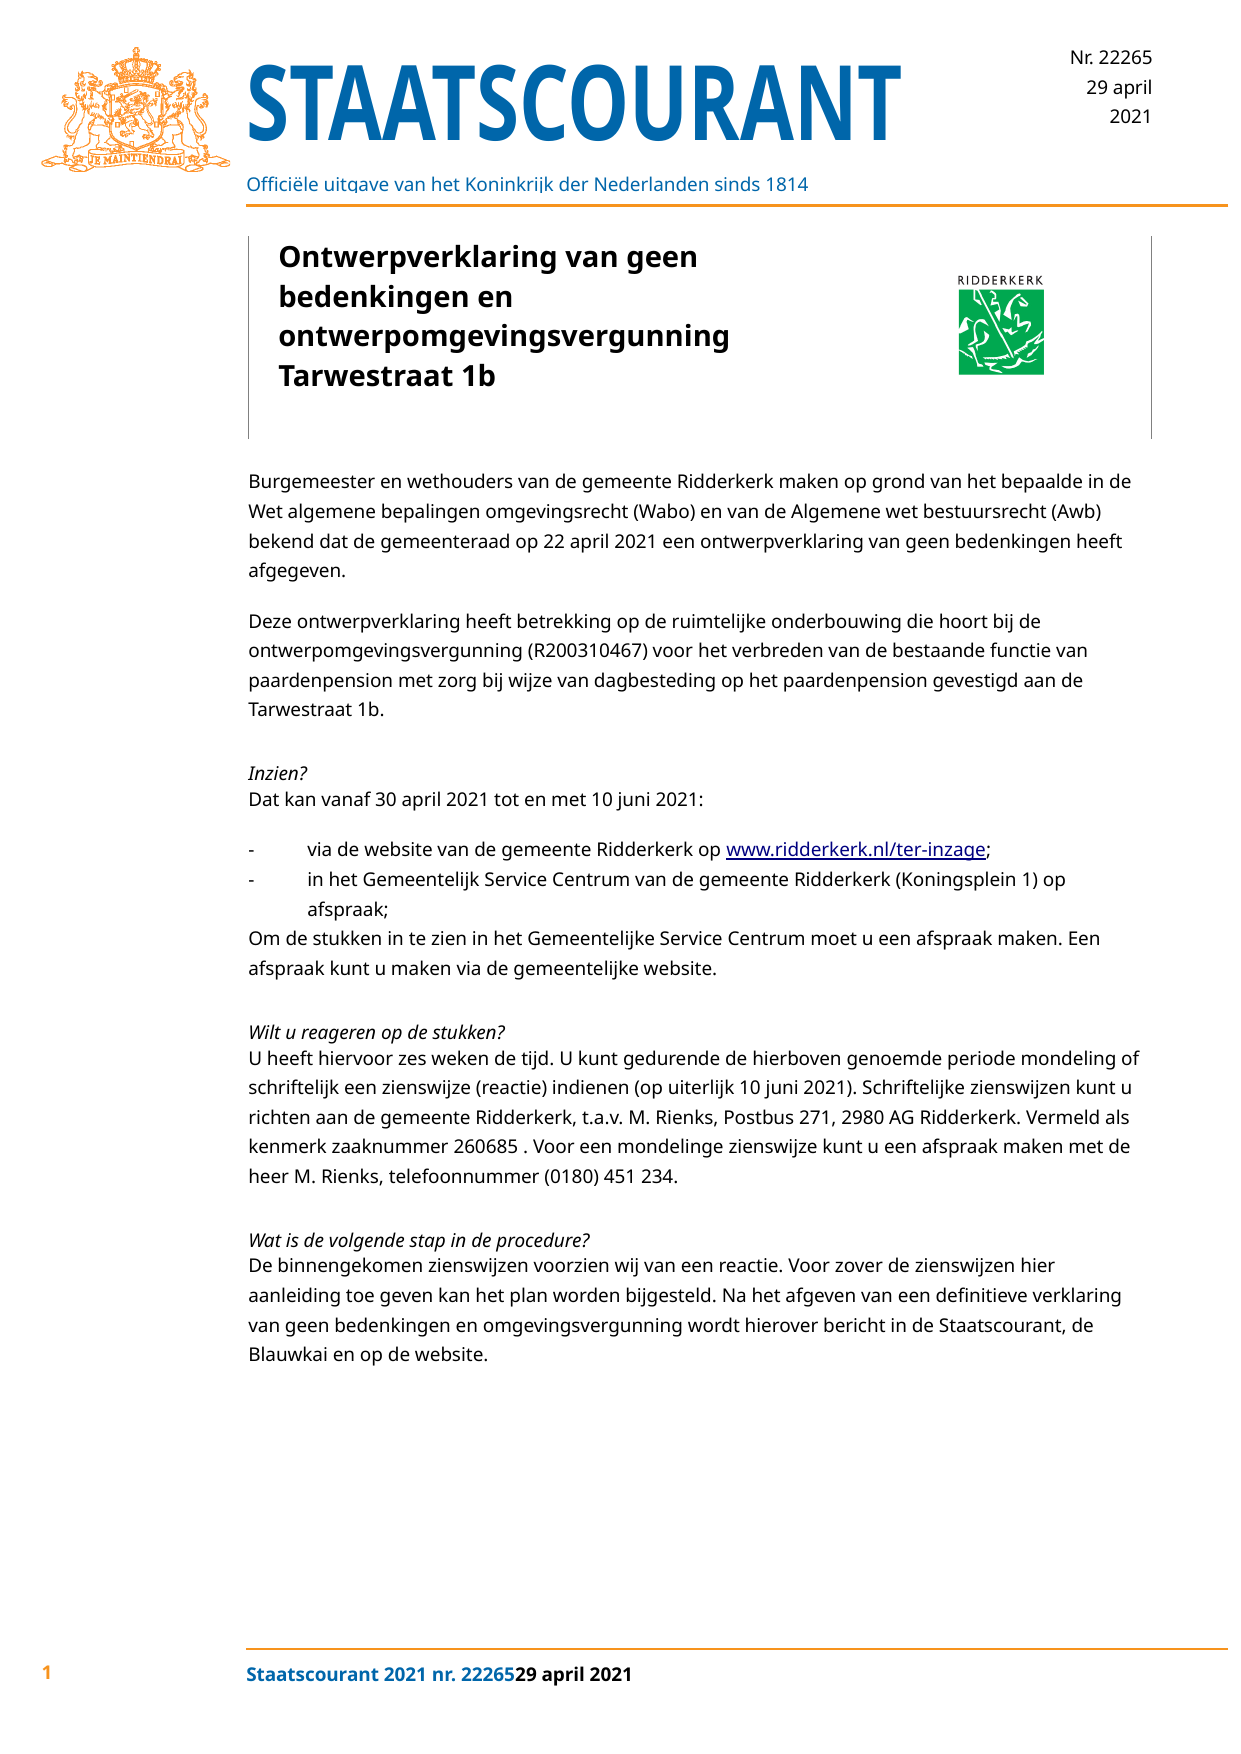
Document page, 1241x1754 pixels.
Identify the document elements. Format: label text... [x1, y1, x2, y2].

text Inzien? [248, 761, 1152, 786]
picture [41, 47, 231, 172]
table_header [850, 236, 912, 413]
table_header Ontwerpverklaring van geen bedenkingen en ontwerpomgevingsvergunning Tarwestraat 1b [249, 236, 850, 439]
text Wat is de volgende stap in de procedure? [248, 1227, 1152, 1253]
text De binnengekomen zienswijzen voorzien wij van een reactie. Voor zover de zienswijzen hier aanleiding toe geven kan het plan worden bijgesteld. Na het afgeven van een definitieve verklaring van geen bedenkingen en omgevingsvergunning wordt hierover bericht in de Staatscourant, de Blauwkai en op de website. [248, 1253, 1152, 1367]
text U heeft hiervoor zes weken de tijd. U kunt gedurende de hierboven genoemde periode mondeling of schriftelijk een zienswijze (reactie) indienen (op uiterlijk 10 juni 2021). Schriftelijke zienswijzen kunt u richten aan de gemeente Ridderkerk, t.a.v. M. Rienks, Postbus 271, 2980 AG Ridderkerk. Vermeld als kenmerk zaaknummer 260685 . Voor een mondelinge zienswijze kunt u een afspraak maken met de heer M. Rienks, telefoonnummer (0180) 451 234. [248, 1045, 1152, 1189]
text Deze ontwerpverklaring heeft betrekking op de ruimtelijke onderbouwing die hoort bij de ontwerpomgevingsvergunning (R200310467) voor het verbreden van de bestaande functie van paardenpension met zorg bij wijze van dagbesteding op het paardenpension gevestigd aan de Tarwestraat 1b. [248, 608, 1152, 722]
text Dat kan vanaf 30 april 2021 tot en met 10 juni 2021: [248, 786, 1152, 812]
text Om de stukken in te zien in het Gemeentelijke Service Centrum moet u een afspraak maken. Een afspraak kunt u maken via de gemeentelijke website. [248, 925, 1152, 981]
list in het Gemeentelijk Service Centrum van de gemeente Ridderkerk (Koningsplein 1) op afspraak; [248, 866, 1152, 922]
table_header [1090, 236, 1151, 413]
text Burgemeester en wethouders van de gemeente Ridderkerk maken op grond van het bepaalde in de Wet algemene bepalingen omgevingsrecht (Wabo) en van de Algemene wet bestuursrecht (Awb) bekend dat de gemeenteraad op 22 april 2021 een ontwerpverklaring van geen bedenkingen heeft afgegeven. [248, 469, 1152, 583]
picture [912, 236, 1090, 414]
list via de website van de gemeente Ridderkerk op www.ridderkerk.nl/ter-inzage; [248, 837, 1152, 862]
text Wilt u reageren op de stukken? [248, 1019, 1152, 1045]
table_header [850, 414, 1151, 439]
